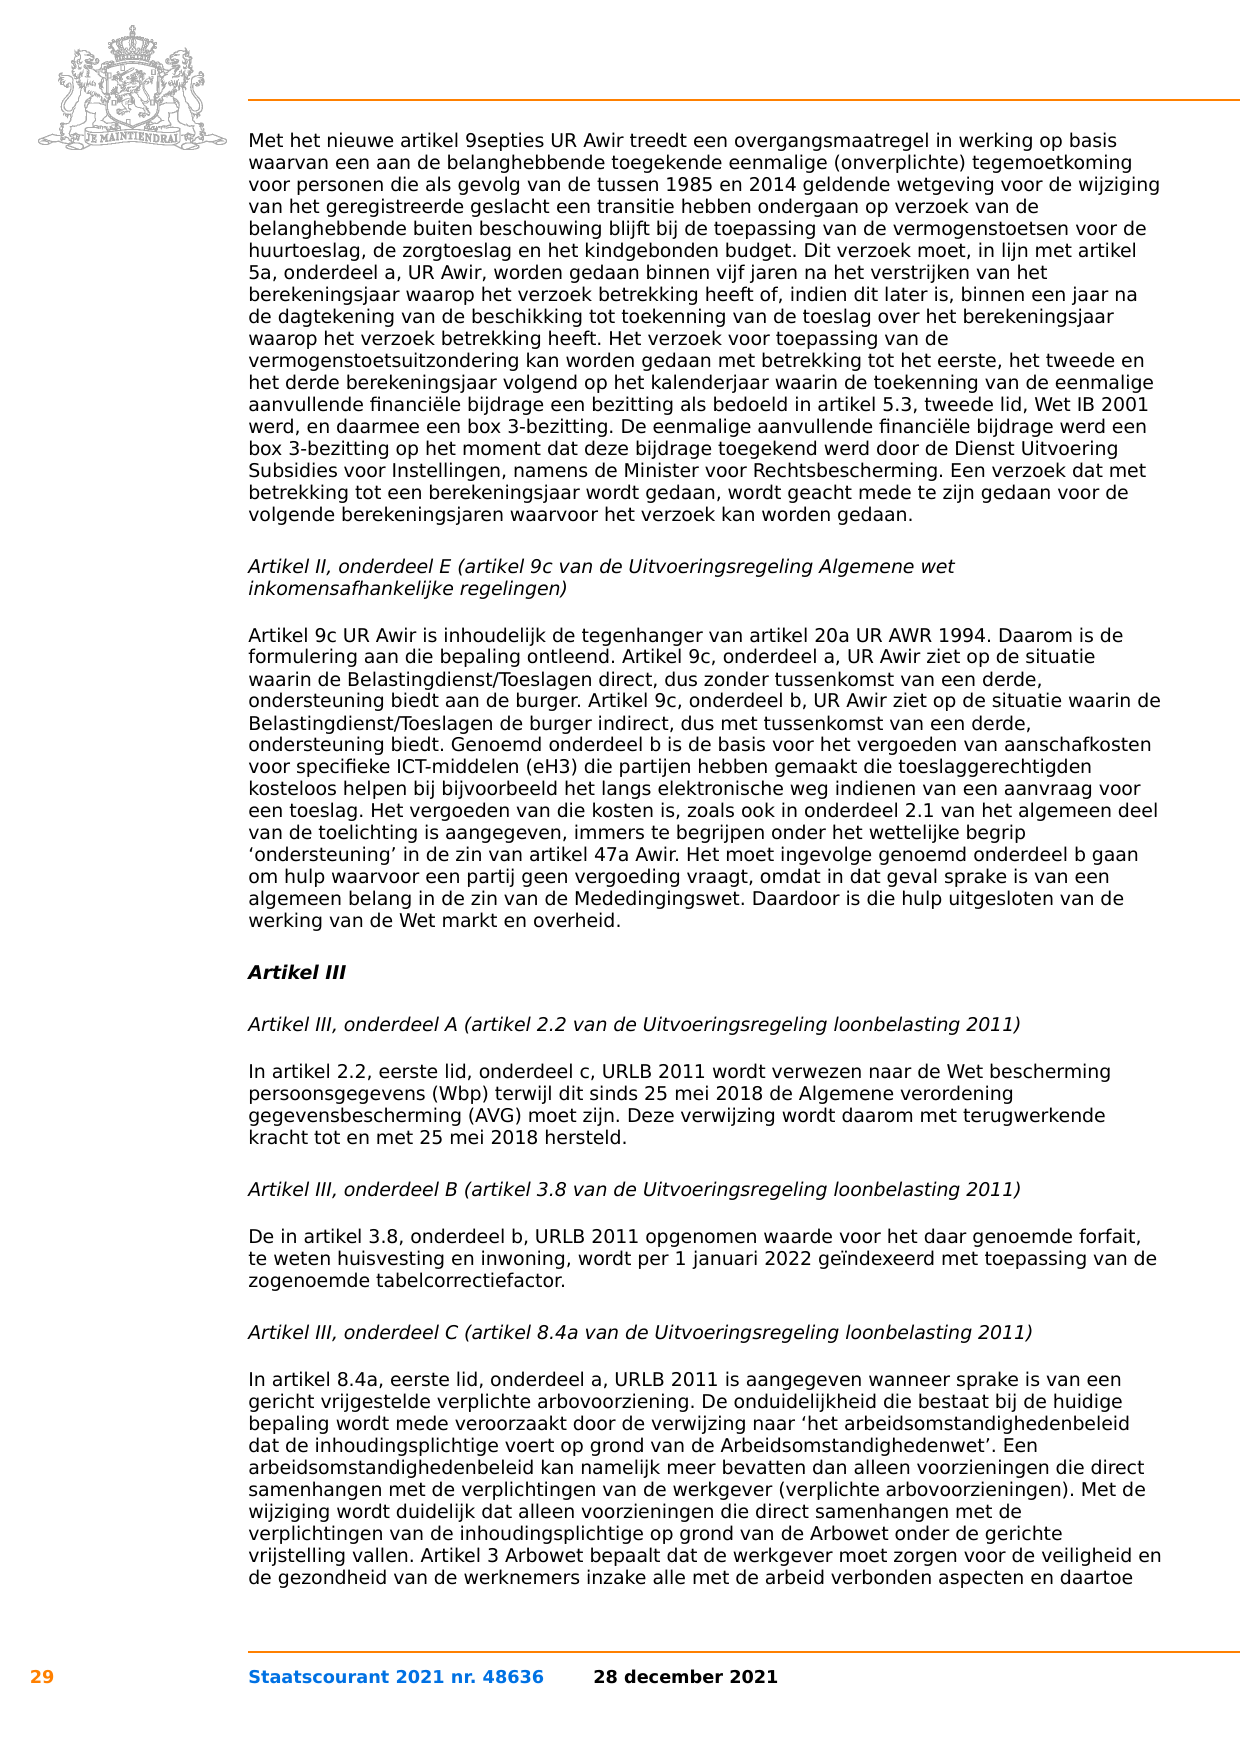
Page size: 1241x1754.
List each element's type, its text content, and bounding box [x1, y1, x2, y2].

subtitle Artikel III, onderdeel A (artikel 2.2 van de Uitvoeringsregeling loonbelasting 2011) [248, 1014, 1163, 1036]
text Artikel 9c UR Awir is inhoudelijk de tegenhanger van artikel 20a UR AWR 1994. Daarom is de formulering aan die bepaling ontleend. Artikel 9c, onderdeel a, UR Awir ziet op de situatie waarin de Belastingdienst/Toeslagen direct, dus zonder tussenkomst van een derde, ondersteuning biedt aan de burger. Artikel 9c, onderdeel b, UR Awir ziet op de situatie waarin de Belastingdienst/Toeslagen de burger indirect, dus met tussenkomst van een derde, ondersteuning biedt. Genoemd onderdeel b is de basis voor het vergoeden van aanschafkosten voor specifieke ICT-middelen (eH3) die partijen hebben gemaakt die toeslaggerechtigden kosteloos helpen bij bijvoorbeeld het langs elektronische weg indienen van een aanvraag voor een toeslag. Het vergoeden van die kosten is, zoals ook in onderdeel 2.1 van het algemeen deel van de toelichting is aangegeven, immers te begrijpen onder het wettelijke begrip ‘ondersteuning’ in de zin van artikel 47a Awir. Het moet ingevolge genoemd onderdeel b gaan om hulp waarvoor een partij geen vergoeding vraagt, omdat in dat geval sprake is van een algemeen belang in de zin van de Mededingingswet. Daardoor is die hulp uitgesloten van de werking van de Wet markt en overheid. [248, 624, 1163, 932]
subtitle Artikel II, onderdeel E (artikel 9c van de Uitvoeringsregeling Algemene wet inkomensafhankelijke regelingen) [248, 556, 1163, 599]
subtitle Artikel III, onderdeel B (artikel 3.8 van de Uitvoeringsregeling loonbelasting 2011) [248, 1179, 1163, 1201]
subtitle Artikel III [248, 962, 1163, 984]
picture [38, 25, 227, 150]
text In artikel 8.4a, eerste lid, onderdeel a, URLB 2011 is aangegeven wanneer sprake is van een gericht vrijgestelde verplichte arbovoorziening. De onduidelijkheid die bestaat bij de huidige bepaling wordt mede veroorzaakt door de verwijzing naar ‘het arbeidsomstandighedenbeleid dat de inhoudingsplichtige voert op grond van de Arbeidsomstandighedenwet’. Een arbeidsomstandighedenbeleid kan namelijk meer bevatten dan alleen voorzieningen die direct samenhangen met de verplichtingen van de werkgever (verplichte arbovoorzieningen). Met de wijziging wordt duidelijk dat alleen voorzieningen die direct samenhangen met de verplichtingen van de inhoudingsplichtige op grond van de Arbowet onder de gerichte vrijstelling vallen. Artikel 3 Arbowet bepaalt dat de werkgever moet zorgen voor de veiligheid en de gezondheid van de werknemers inzake alle met de arbeid verbonden aspecten en daartoe [248, 1369, 1163, 1589]
text De in artikel 3.8, onderdeel b, URLB 2011 opgenomen waarde voor het daar genoemde forfait, te weten huisvesting en inwoning, wordt per 1 januari 2022 geïndexeerd met toepassing van de zogenoemde tabelcorrectiefactor. [248, 1226, 1163, 1292]
text Met het nieuwe artikel 9septies UR Awir treedt een overgangsmaatregel in werking op basis waarvan een aan de belanghebbende toegekende eenmalige (onverplichte) tegemoetkoming voor personen die als gevolg van de tussen 1985 en 2014 geldende wetgeving voor de wijziging van het geregistreerde geslacht een transitie hebben ondergaan op verzoek van de belanghebbende buiten beschouwing blijft bij de toepassing van de vermogenstoetsen voor de huurtoeslag, de zorgtoeslag en het kindgebonden budget. Dit verzoek moet, in lijn met artikel 5a, onderdeel a, UR Awir, worden gedaan binnen vijf jaren na het verstrijken van het berekeningsjaar waarop het verzoek betrekking heeft of, indien dit later is, binnen een jaar na de dagtekening van de beschikking tot toekenning van de toeslag over het berekeningsjaar waarop het verzoek betrekking heeft. Het verzoek voor toepassing van de vermogenstoetsuitzondering kan worden gedaan met betrekking tot het eerste, het tweede en het derde berekeningsjaar volgend op het kalenderjaar waarin de toekenning van de eenmalige aanvullende financiële bijdrage een bezitting als bedoeld in artikel 5.3, tweede lid, Wet IB 2001 werd, en daarmee een box 3-bezitting. De eenmalige aanvullende financiële bijdrage werd een box 3-bezitting op het moment dat deze bijdrage toegekend werd door de Dienst Uitvoering Subsidies voor Instellingen, namens de Minister voor Rechtsbescherming. Een verzoek dat met betrekking tot een berekeningsjaar wordt gedaan, wordt geacht mede te zijn gedaan voor de volgende berekeningsjaren waarvoor het verzoek kan worden gedaan. [248, 130, 1163, 526]
text In artikel 2.2, eerste lid, onderdeel c, URLB 2011 wordt verwezen naar de Wet bescherming persoonsgegevens (Wbp) terwijl dit sinds 25 mei 2018 de Algemene verordening gegevensbescherming (AVG) moet zijn. Deze verwijzing wordt daarom met terugwerkende kracht tot en met 25 mei 2018 hersteld. [248, 1061, 1163, 1149]
subtitle Artikel III, onderdeel C (artikel 8.4a van de Uitvoeringsregeling loonbelasting 2011) [248, 1322, 1163, 1344]
